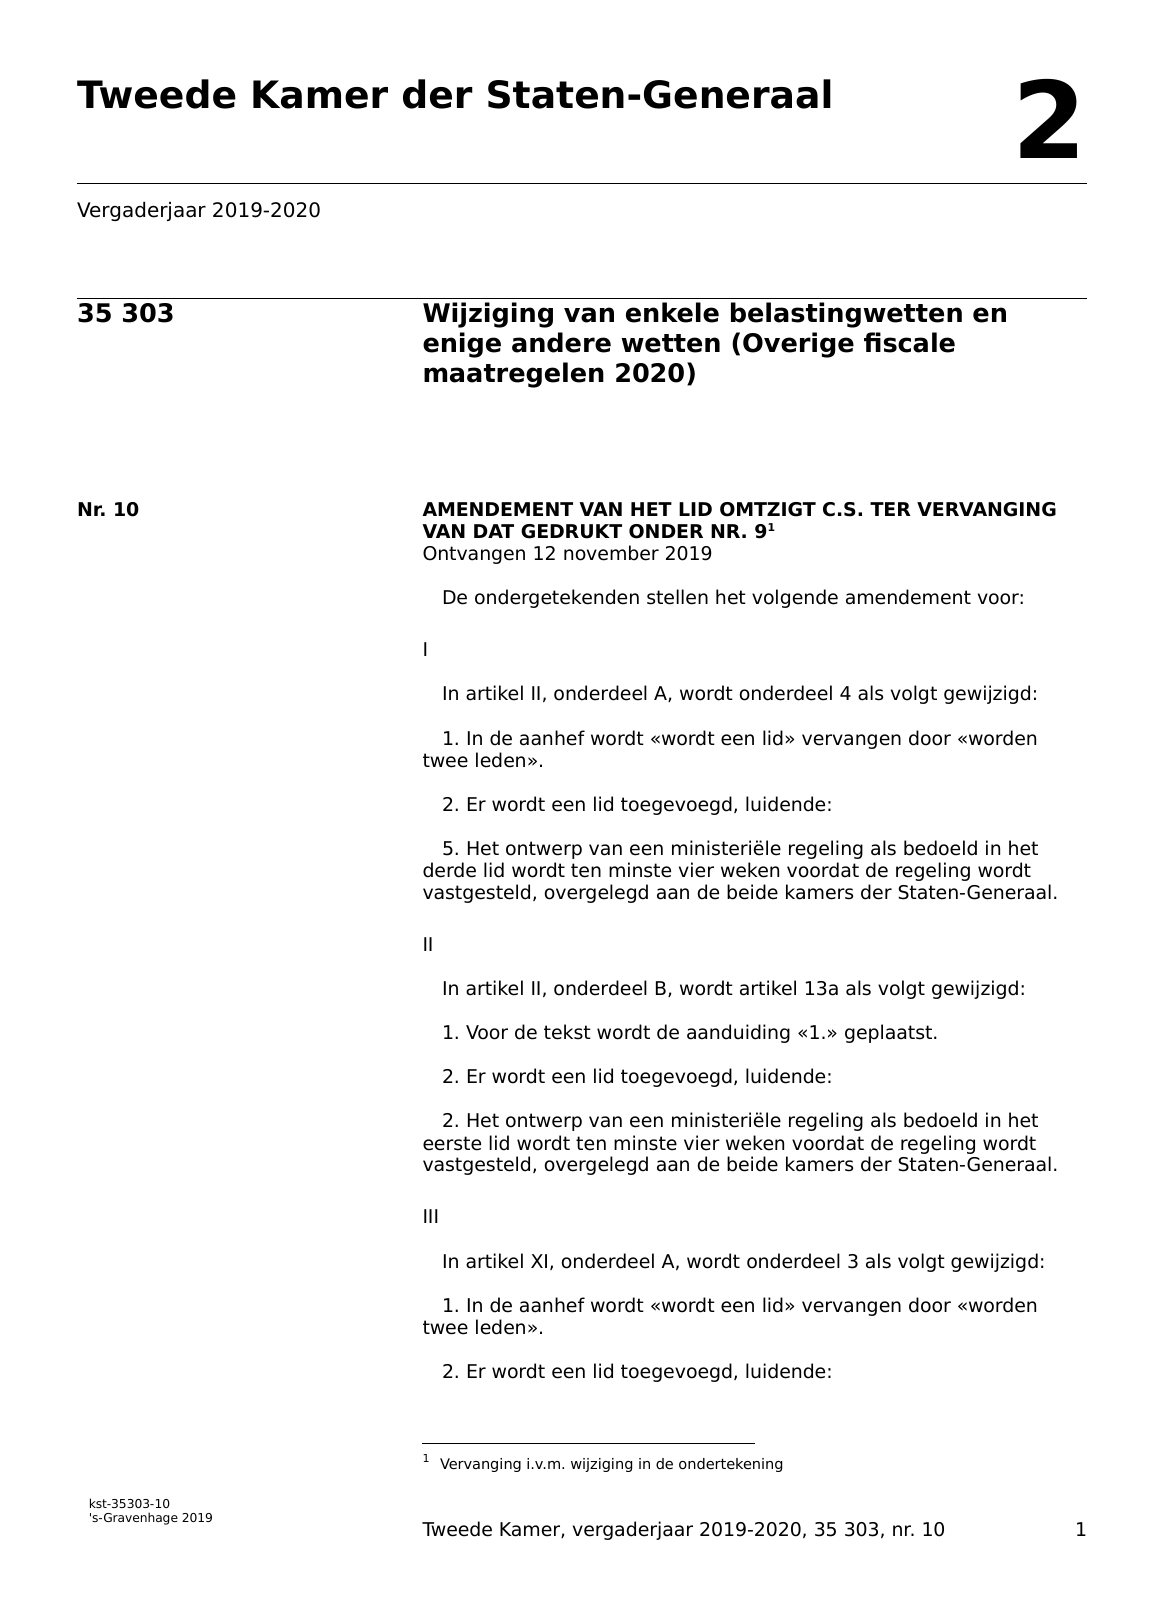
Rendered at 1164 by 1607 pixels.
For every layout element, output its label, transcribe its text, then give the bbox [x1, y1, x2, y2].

subtitle 35 303 Wijziging van enkele belastingwetten en enige andere wetten (Overige fiscale maatregelen 2020) [77, 299, 1087, 388]
text 's-Gravenhage 2019 [88, 1511, 323, 1525]
subtitle I [422, 639, 1087, 661]
text De ondergetekenden stellen het volgende amendement voor: [422, 587, 1087, 609]
subtitle Nr. 10 AMENDEMENT VAN HET LID OMTZIGT C.S. TER VERVANGING VAN DAT GEDRUKT ONDER NR. 9 [77, 499, 1087, 543]
text Vervanging i.v.m. wijziging in de ondertekening [422, 1452, 1087, 1474]
table_header Tweede Kamer der Staten-Generaal [77, 59, 886, 183]
text In artikel XI, onderdeel A, wordt onderdeel 3 als volgt gewijzigd: [422, 1251, 1087, 1272]
text 5. Het ontwerp van een ministeriële regeling als bedoeld in het derde lid wordt ten minste vier weken voordat de regeling wordt vastgesteld, overgelegd aan de beide kamers der Staten-Generaal. [422, 838, 1087, 904]
text In artikel II, onderdeel A, wordt onderdeel 4 als volgt gewijzigd: [422, 683, 1087, 705]
text kst-35303-10 [88, 1497, 323, 1511]
text 1. Voor de tekst wordt de aanduiding «1.» geplaatst. [422, 1022, 1087, 1044]
text 2. Er wordt een lid toegevoegd, luidende: [422, 794, 1087, 816]
subtitle II [422, 934, 1087, 956]
table_header 2 [886, 59, 1087, 183]
text In artikel II, onderdeel B, wordt artikel 13a als volgt gewijzigd: [422, 978, 1087, 1000]
text Ontvangen 12 november 2019 [422, 543, 1087, 565]
text 2. Het ontwerp van een ministeriële regeling als bedoeld in het eerste lid wordt ten minste vier weken voordat de regeling wordt vastgesteld, overgelegd aan de beide kamers der Staten-Generaal. [422, 1110, 1087, 1176]
text 2. Er wordt een lid toegevoegd, luidende: [422, 1066, 1087, 1088]
subtitle III [422, 1206, 1087, 1228]
table_cell Vergaderjaar 2019-2020 [77, 184, 1087, 298]
text 2. Er wordt een lid toegevoegd, luidende: [422, 1361, 1087, 1383]
text 1. In de aanhef wordt «wordt een lid» vervangen door «worden twee leden». [422, 1295, 1087, 1339]
text 1. In de aanhef wordt «wordt een lid» vervangen door «worden twee leden». [422, 727, 1087, 771]
